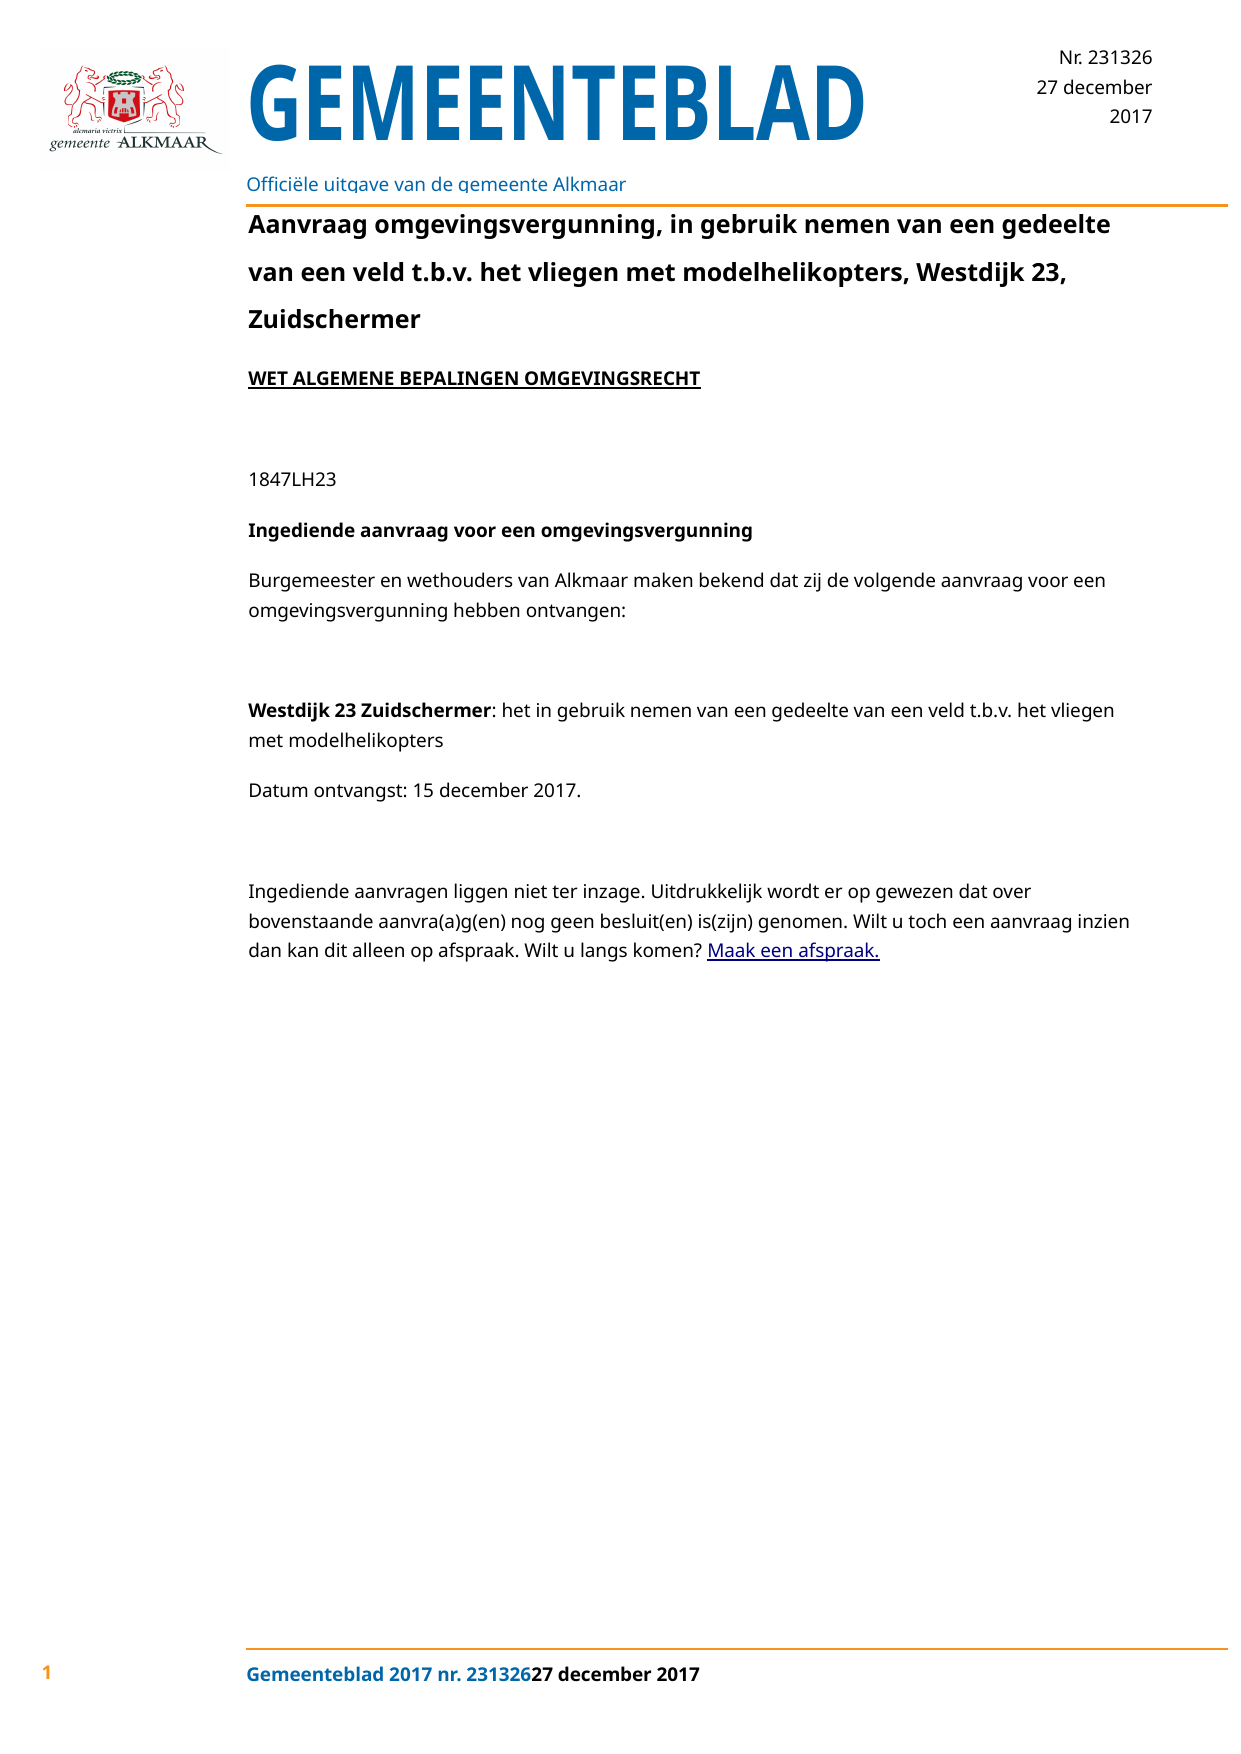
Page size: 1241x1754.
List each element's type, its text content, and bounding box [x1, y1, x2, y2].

text Ingediende aanvragen liggen niet ter inzage. Uitdrukkelijk wordt er op gewezen dat over bovenstaande aanvra(a)g(en) nog geen besluit(en) is(zijn) genomen. Wilt u toch een aanvraag inzien dan kan dit alleen op afspraak. Wilt u langs komen? Maak een afspraak. [248, 878, 1152, 963]
text Datum ontvangst: 15 december 2017. [248, 778, 1152, 803]
text Burgemeester en wethouders van Alkmaar maken bekend dat zij de volgende aanvraag voor een omgevingsvergunning hebben ontvangen: [248, 567, 1152, 622]
text Ingediende aanvraag voor een omgevingsvergunning [248, 517, 1152, 542]
picture [41, 47, 231, 172]
text Aanvraag omgevingsvergunning, in gebruik nemen van een gedeelte van een veld t.b.v. het vliegen met modelhelikopters, Westdijk 23, Zuidschermer [248, 207, 1152, 336]
text WET ALGEMENE BEPALINGEN OMGEVINGSRECHT [248, 366, 1152, 391]
text Westdijk 23 Zuidschermer: het in gebruik nemen van een gedeelte van een veld t.b.v. het vliegen met modelhelikopters [248, 698, 1152, 753]
text 1847LH23 [248, 466, 1152, 492]
